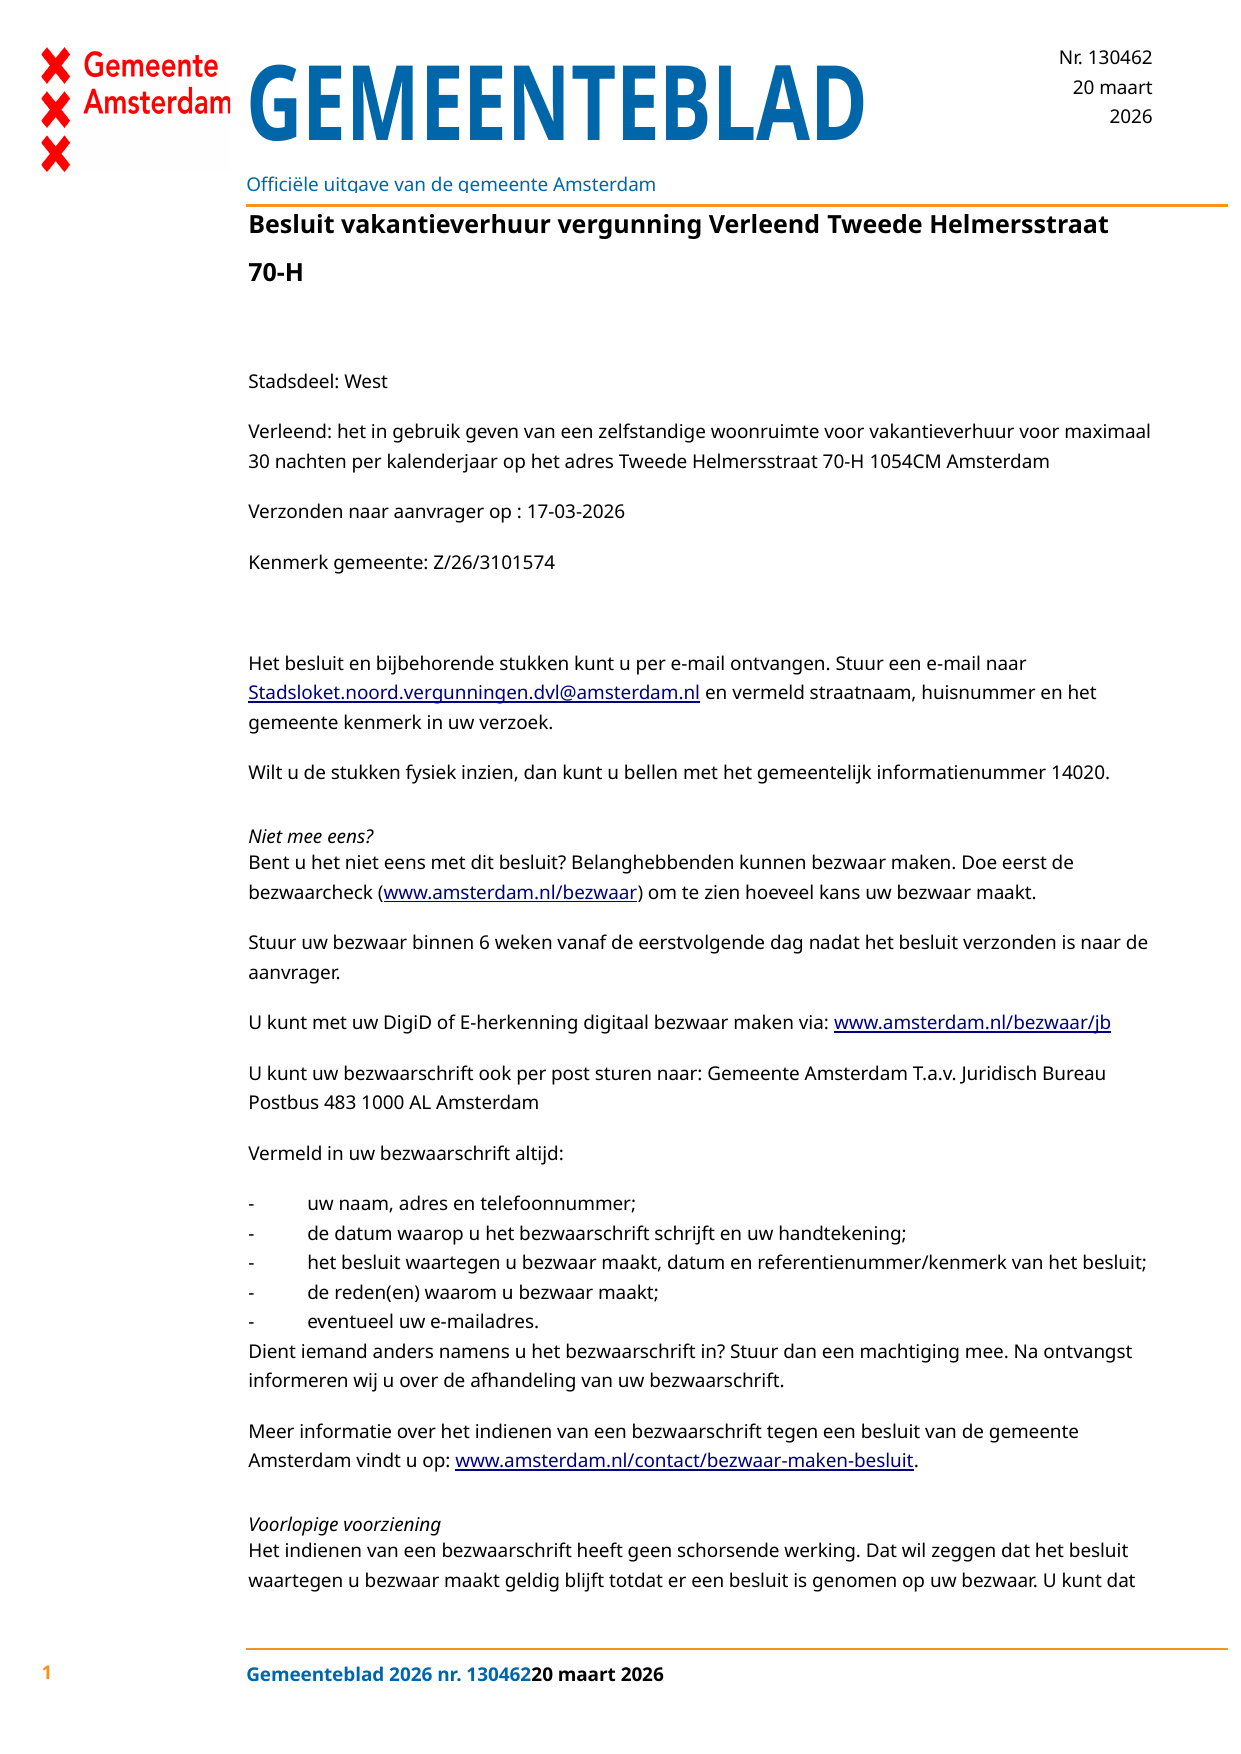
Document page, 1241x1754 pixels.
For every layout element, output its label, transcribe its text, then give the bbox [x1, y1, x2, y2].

text Kenmerk gemeente: Z/26/3101574 [248, 549, 1152, 575]
list de reden(en) waarom u bezwaar maakt; [248, 1279, 1152, 1304]
text Wilt u de stukken fysiek inzien, dan kunt u bellen met het gemeentelijk informatienummer 14020. [248, 759, 1152, 785]
list de datum waarop u het bezwaarschrift schrijft en uw handtekening; [248, 1220, 1152, 1245]
text U kunt met uw DigiD of E-herkenning digitaal bezwaar maken via: www.amsterdam.nl/bezwaar/jb [248, 1009, 1152, 1035]
text Voorlopige voorziening [248, 1512, 1152, 1537]
text Het besluit en bijbehorende stukken kunt u per e-mail ontvangen. Stuur een e-mail naar Stadsloket.noord.vergunningen.dvl@amsterdam.nl en vermeld straatnaam, huisnummer en het gemeente kenmerk in uw verzoek. [248, 650, 1152, 735]
list het besluit waartegen u bezwaar maakt, datum en referentienummer/kenmerk van het besluit; [248, 1249, 1152, 1275]
text U kunt uw bezwaarschrift ook per post sturen naar: Gemeente Amsterdam T.a.v. Juridisch Bureau Postbus 483 1000 AL Amsterdam [248, 1060, 1152, 1115]
list uw naam, adres en telefoonnummer; [248, 1190, 1152, 1216]
text Verzonden naar aanvrager op : 17-03-2026 [248, 499, 1152, 524]
text Het indienen van een bezwaarschrift heeft geen schorsende werking. Dat wil zeggen dat het besluit waartegen u bezwaar maakt geldig blijft totdat er een besluit is genomen op uw bezwaar. U kunt dat [248, 1537, 1152, 1593]
text Dient iemand anders namens u het bezwaarschrift in? Stuur dan een machtiging mee. Na ontvangst informeren wij u over de afhandeling van uw bezwaarschrift. [248, 1338, 1152, 1393]
text Niet mee eens? [248, 823, 1152, 849]
list eventueel uw e-mailadres. [248, 1308, 1152, 1334]
text Verleend: het in gebruik geven van een zelfstandige woonruimte voor vakantieverhuur voor maximaal 30 nachten per kalenderjaar op het adres Tweede Helmersstraat 70-H 1054CM Amsterdam [248, 419, 1152, 474]
text Meer informatie over het indienen van een bezwaarschrift tegen een besluit van de gemeente Amsterdam vindt u op: www.amsterdam.nl/contact/bezwaar-maken-besluit. [248, 1418, 1152, 1473]
text Stadsdeel: West [248, 368, 1152, 394]
text Besluit vakantieverhuur vergunning Verleend Tweede Helmersstraat 70-H [248, 207, 1152, 288]
text Stuur uw bezwaar binnen 6 weken vanaf de eerstvolgende dag nadat het besluit verzonden is naar de aanvrager. [248, 929, 1152, 984]
text Vermeld in uw bezwaarschrift altijd: [248, 1140, 1152, 1165]
picture [41, 47, 231, 172]
text Bent u het niet eens met dit besluit? Belanghebbenden kunnen bezwaar maken. Doe eerst de bezwaarcheck (www.amsterdam.nl/bezwaar) om te zien hoeveel kans uw bezwaar maakt. [248, 849, 1152, 904]
